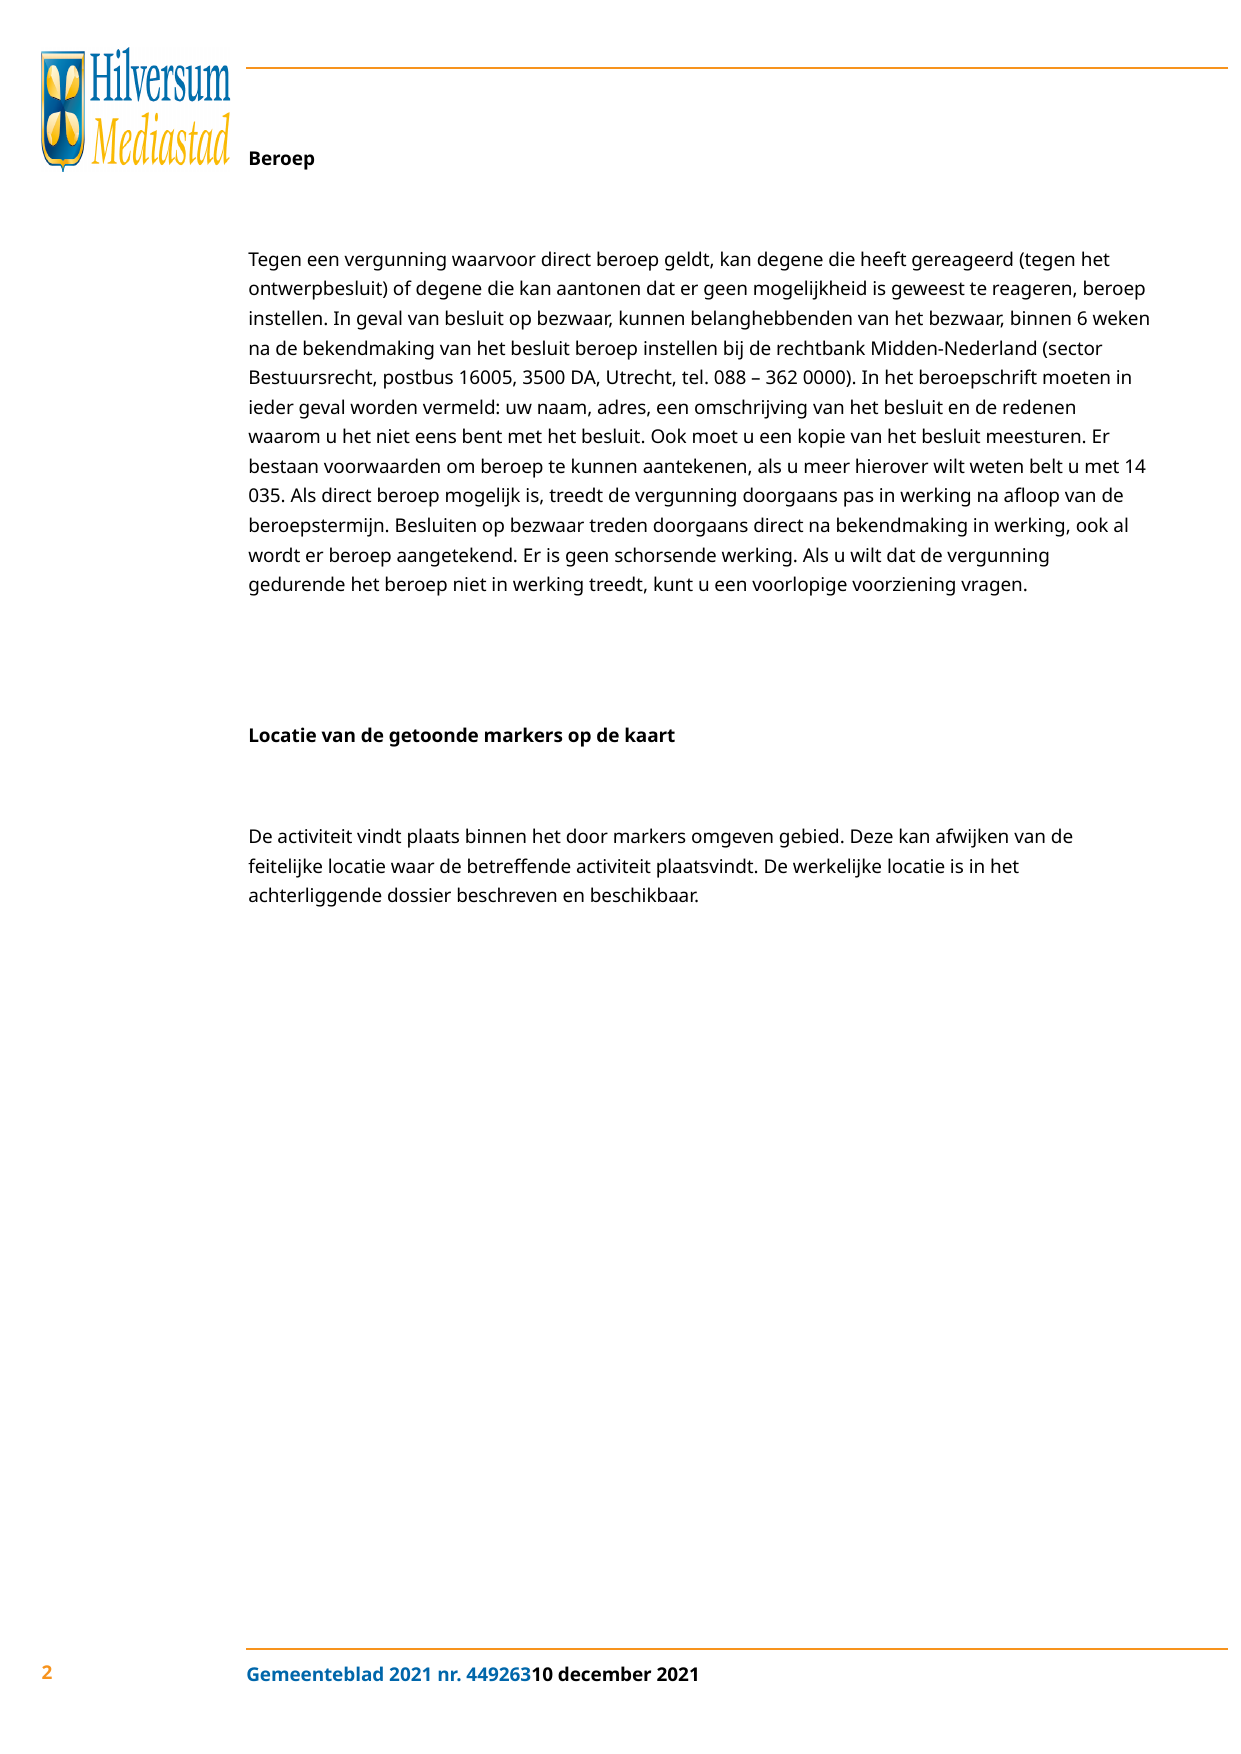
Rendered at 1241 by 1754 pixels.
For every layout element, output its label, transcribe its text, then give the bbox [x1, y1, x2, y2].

text Locatie van de getoonde markers op de kaart [248, 723, 1152, 748]
text De activiteit vindt plaats binnen het door markers omgeven gebied. Deze kan afwijken van de feitelijke locatie waar de betreffende activiteit plaatsvindt. De werkelijke locatie is in het achterliggende dossier beschreven en beschikbaar. [248, 823, 1152, 908]
text Beroep [248, 145, 1152, 171]
picture [41, 47, 231, 172]
text Tegen een vergunning waarvoor direct beroep geldt, kan degene die heeft gereageerd (tegen het ontwerpbesluit) of degene die kan aantonen dat er geen mogelijkheid is geweest te reageren, beroep instellen. In geval van besluit op bezwaar, kunnen belanghebbenden van het bezwaar, binnen 6 weken na de bekendmaking van het besluit beroep instellen bij de rechtbank Midden-Nederland (sector Bestuursrecht, postbus 16005, 3500 DA, Utrecht, tel. 088 – 362 0000). In het beroepschrift moeten in ieder geval worden vermeld: uw naam, adres, een omschrijving van het besluit en de redenen waarom u het niet eens bent met het besluit. Ook moet u een kopie van het besluit meesturen. Er bestaan voorwaarden om beroep te kunnen aantekenen, als u meer hierover wilt weten belt u met 14 035. Als direct beroep mogelijk is, treedt de vergunning doorgaans pas in werking na afloop van de beroepstermijn. Besluiten op bezwaar treden doorgaans direct na bekendmaking in werking, ook al wordt er beroep aangetekend. Er is geen schorsende werking. Als u wilt dat de vergunning gedurende het beroep niet in werking treedt, kunt u een voorlopige voorziening vragen. [248, 246, 1152, 597]
